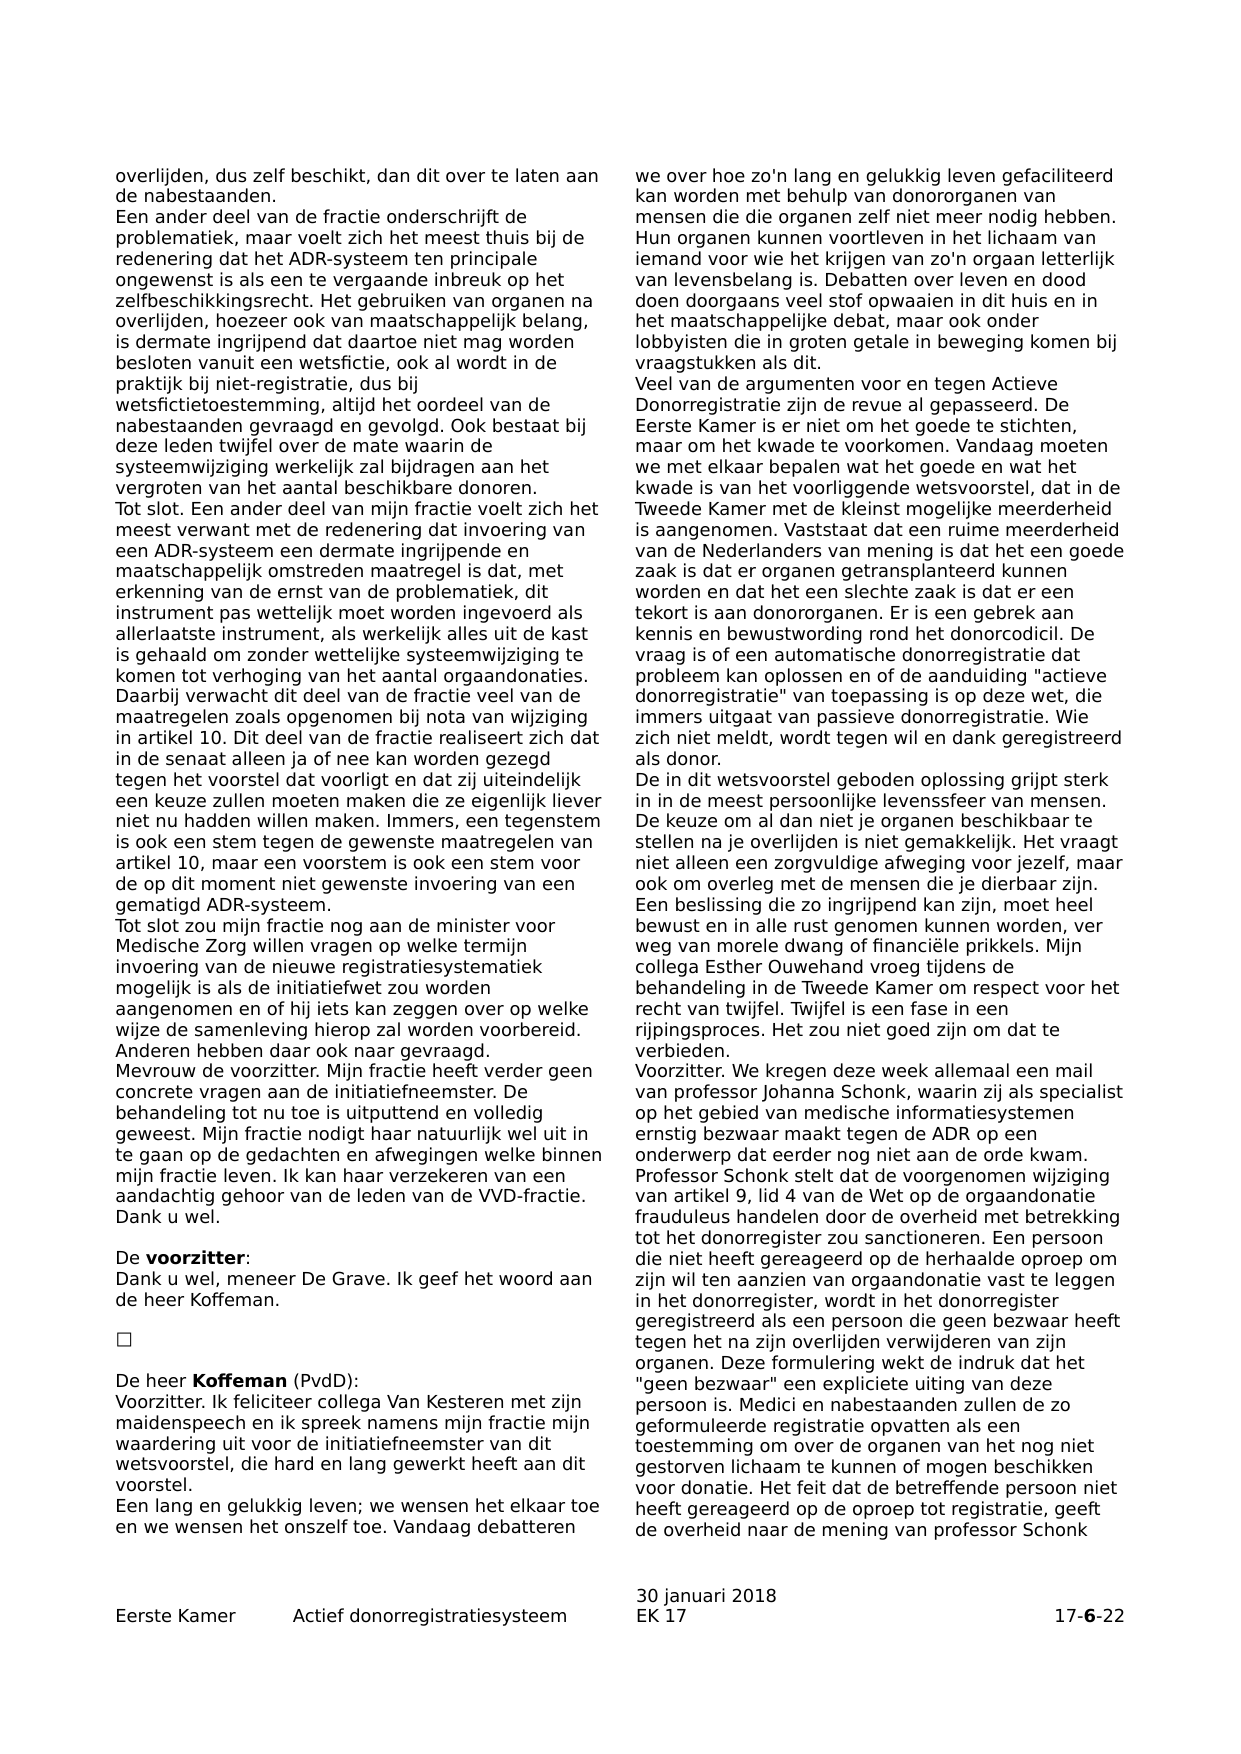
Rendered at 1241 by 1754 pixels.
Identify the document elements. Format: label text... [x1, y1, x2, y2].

text Voorzitter. We kregen deze week allemaal een mail van professor Johanna Schonk, waarin zij als specialist op het gebied van medische informatiesystemen ernstig bezwaar maakt tegen de ADR op een onderwerp dat eerder nog niet aan de orde kwam. Professor Schonk stelt dat de voorgenomen wijziging van artikel 9, lid 4 van de Wet op de orgaandonatie frauduleus handelen door de overheid met betrekking tot het donorregister zou sanctioneren. Een persoon die niet heeft gereageerd op de herhaalde oproep om zijn wil ten aanzien van orgaandonatie vast te leggen in het donorregister, wordt in het donorregister geregistreerd als een persoon die geen bezwaar heeft tegen het na zijn overlijden verwijderen van zijn organen. Deze formulering wekt de indruk dat het "geen bezwaar" een expliciete uiting van deze persoon is. Medici en nabestaanden zullen de zo geformuleerde registratie opvatten als een toestemming om over de organen van het nog niet gestorven lichaam te kunnen of mogen beschikken voor donatie. Het feit dat de betreffende persoon niet heeft gereageerd op de oproep tot registratie, geeft de overheid naar de mening van professor Schonk [635, 1061, 1125, 1540]
text Tot slot. Een ander deel van mijn fractie voelt zich het meest verwant met de redenering dat invoering van een ADR-systeem een dermate ingrijpende en maatschappelijk omstreden maatregel is dat, met erkenning van de ernst van de problematiek, dit instrument pas wettelijk moet worden ingevoerd als allerlaatste instrument, als werkelijk alles uit de kast is gehaald om zonder wettelijke systeemwijziging te komen tot verhoging van het aantal orgaandonaties. Daarbij verwacht dit deel van de fractie veel van de maatregelen zoals opgenomen bij nota van wijziging in artikel 10. Dit deel van de fractie realiseert zich dat in de senaat alleen ja of nee kan worden gezegd tegen het voorstel dat voorligt en dat zij uiteindelijk een keuze zullen moeten maken die ze eigenlijk liever niet nu hadden willen maken. Immers, een tegenstem is ook een stem tegen de gewenste maatregelen van artikel 10, maar een voorstem is ook een stem voor de op dit moment niet gewenste invoering van een gematigd ADR-systeem. [115, 499, 605, 915]
text De voorzitter: [115, 1248, 605, 1268]
text Een lang en gelukkig leven; we wensen het elkaar toe en we wensen het onszelf toe. Vandaag debatteren [115, 1496, 605, 1537]
text Voorzitter. Ik feliciteer collega Van Kesteren met zijn maidenspeech en ik spreek namens mijn fractie mijn waardering uit voor de initiatiefneemster van dit wetsvoorstel, die hard en lang gewerkt heeft aan dit voorstel. [115, 1392, 605, 1496]
text ⬜ [115, 1330, 605, 1351]
text we over hoe zo'n lang en gelukkig leven gefaciliteerd kan worden met behulp van donororganen van mensen die die organen zelf niet meer nodig hebben. Hun organen kunnen voortleven in het lichaam van iemand voor wie het krijgen van zo'n orgaan letterlijk van levensbelang is. Debatten over leven en dood doen doorgaans veel stof opwaaien in dit huis en in het maatschappelijke debat, maar ook onder lobbyisten die in groten getale in beweging komen bij vraagstukken als dit. [635, 165, 1125, 374]
text Veel van de argumenten voor en tegen Actieve Donorregistratie zijn de revue al gepasseerd. De Eerste Kamer is er niet om het goede te stichten, maar om het kwade te voorkomen. Vandaag moeten we met elkaar bepalen wat het goede en wat het kwade is van het voorliggende wetsvoorstel, dat in de Tweede Kamer met de kleinst mogelijke meerderheid is aangenomen. Vaststaat dat een ruime meerderheid van de Nederlanders van mening is dat het een goede zaak is dat er organen getransplanteerd kunnen worden en dat het een slechte zaak is dat er een tekort is aan donororganen. Er is een gebrek aan kennis en bewustwording rond het donorcodicil. De vraag is of een automatische donorregistratie dat probleem kan oplossen en of de aanduiding "actieve donorregistratie" van toepassing is op deze wet, die immers uitgaat van passieve donorregistratie. Wie zich niet meldt, wordt tegen wil en dank geregistreerd als donor. [635, 374, 1125, 769]
text De heer Koffeman (PvdD): [115, 1371, 605, 1392]
text Tot slot zou mijn fractie nog aan de minister voor Medische Zorg willen vragen op welke termijn invoering van de nieuwe registratiesystematiek mogelijk is als de initiatiefwet zou worden aangenomen en of hij iets kan zeggen over op welke wijze de samenleving hierop zal worden voorbereid. Anderen hebben daar ook naar gevraagd. [115, 915, 605, 1061]
text De in dit wetsvoorstel geboden oplossing grijpt sterk in in de meest persoonlijke levenssfeer van mensen. De keuze om al dan niet je organen beschikbaar te stellen na je overlijden is niet gemakkelijk. Het vraagt niet alleen een zorgvuldige afweging voor jezelf, maar ook om overleg met de mensen die je dierbaar zijn. Een beslissing die zo ingrijpend kan zijn, moet heel bewust en in alle rust genomen kunnen worden, ver weg van morele dwang of financiële prikkels. Mijn collega Esther Ouwehand vroeg tijdens de behandeling in de Tweede Kamer om respect voor het recht van twijfel. Twijfel is een fase in een rijpingsproces. Het zou niet goed zijn om dat te verbieden. [635, 769, 1125, 1061]
text Mevrouw de voorzitter. Mijn fractie heeft verder geen concrete vragen aan de initiatiefneemster. De behandeling tot nu toe is uitputtend en volledig geweest. Mijn fractie nodigt haar natuurlijk wel uit in te gaan op de gedachten en afwegingen welke binnen mijn fractie leven. Ik kan haar verzekeren van een aandachtig gehoor van de leden van de VVD-fractie. [115, 1061, 605, 1207]
text Een ander deel van de fractie onderschrijft de problematiek, maar voelt zich het meest thuis bij de redenering dat het ADR-systeem ten principale ongewenst is als een te vergaande inbreuk op het zelfbeschikkingsrecht. Het gebruiken van organen na overlijden, hoezeer ook van maatschappelijk belang, is dermate ingrijpend dat daartoe niet mag worden besloten vanuit een wetsfictie, ook al wordt in de praktijk bij niet-registratie, dus bij wetsfictietoestemming, altijd het oordeel van de nabestaanden gevraagd en gevolgd. Ook bestaat bij deze leden twijfel over de mate waarin de systeemwijziging werkelijk zal bijdragen aan het vergroten van het aantal beschikbare donoren. [115, 207, 605, 499]
text Dank u wel, meneer De Grave. Ik geef het woord aan de heer Koffeman. [115, 1268, 605, 1310]
text overlijden, dus zelf beschikt, dan dit over te laten aan de nabestaanden. [115, 165, 605, 207]
text Dank u wel. [115, 1207, 605, 1228]
